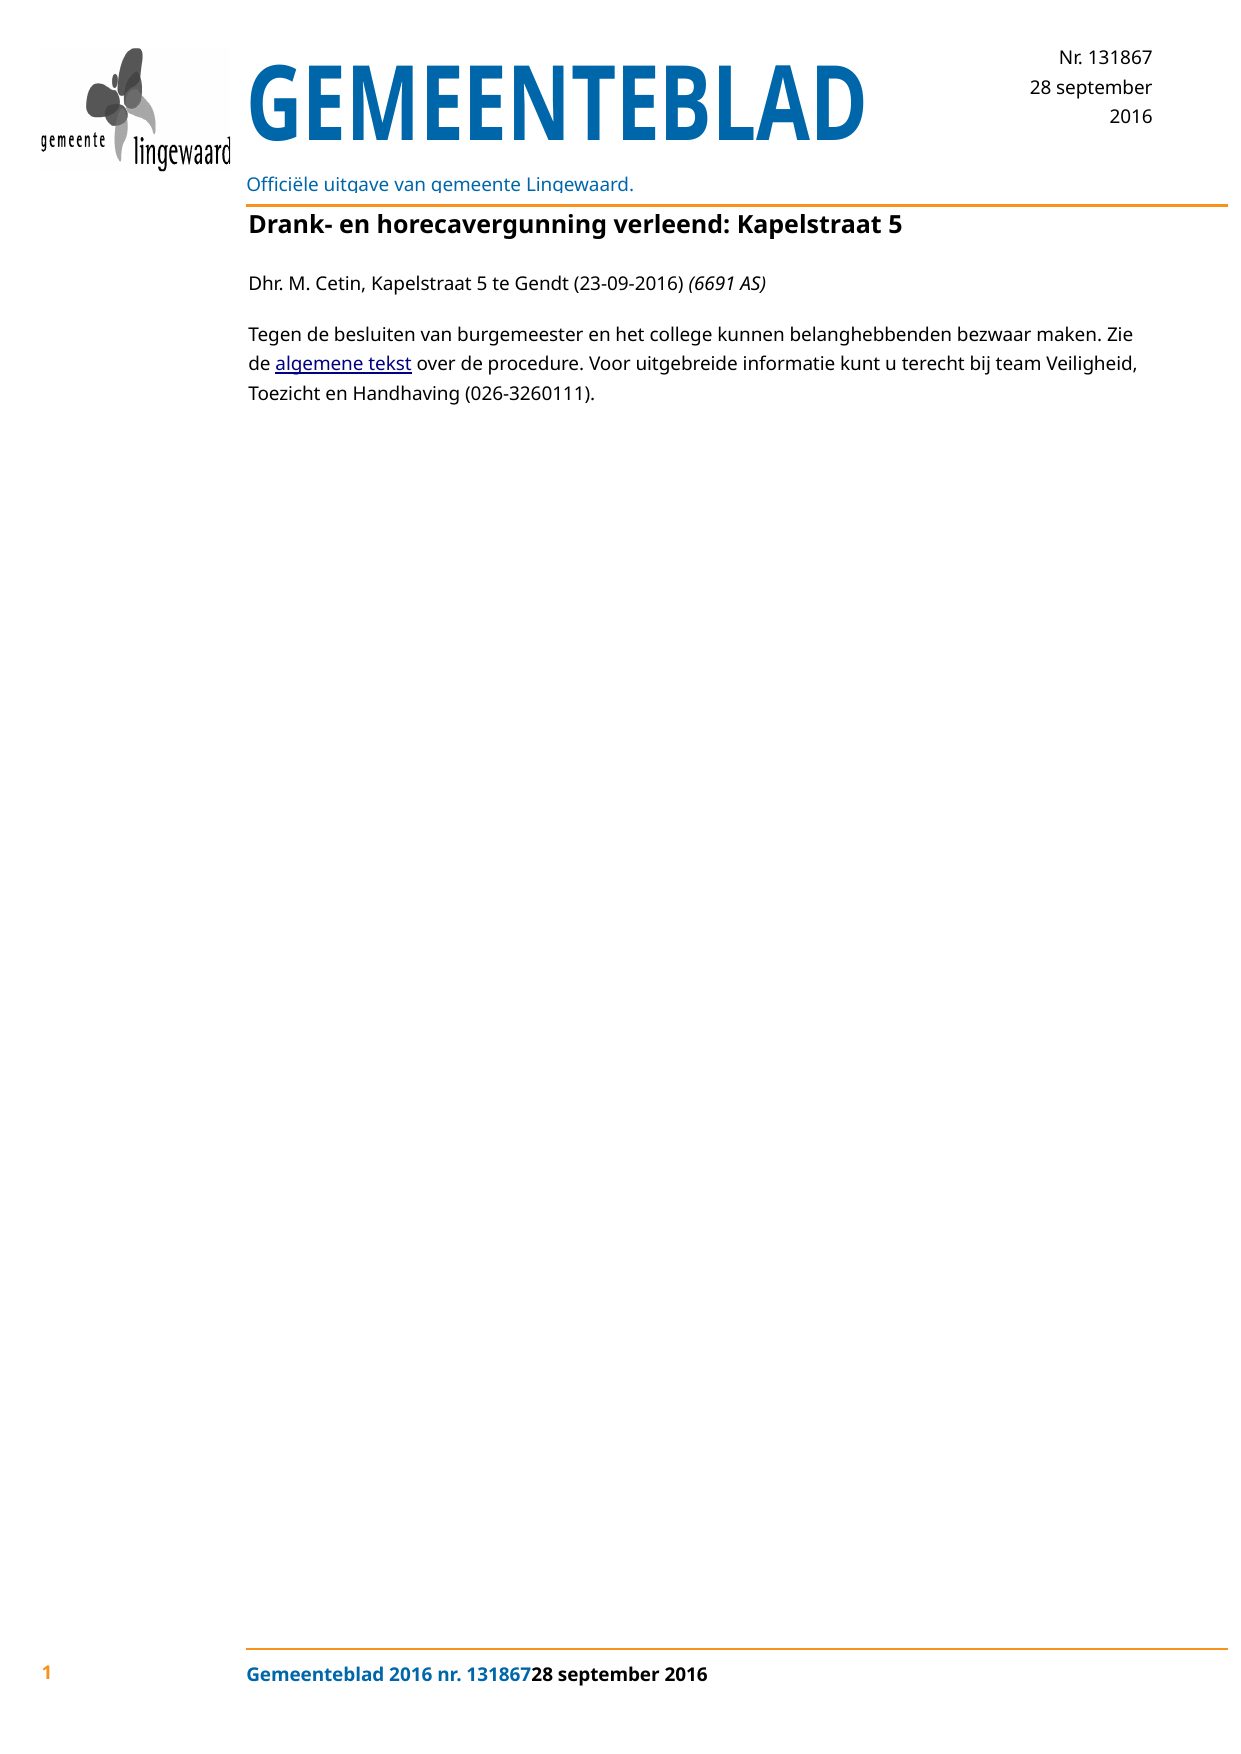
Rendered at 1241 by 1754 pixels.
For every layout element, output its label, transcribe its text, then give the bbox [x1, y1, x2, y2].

picture [41, 47, 231, 172]
text Dhr. M. Cetin, Kapelstraat 5 te Gendt (23-09-2016) (6691 AS) [248, 270, 1152, 296]
text Drank- en horecavergunning verleend: Kapelstraat 5 [248, 207, 1152, 241]
text Tegen de besluiten van burgemeester en het college kunnen belanghebbenden bezwaar maken. Zie de algemene tekst over de procedure. Voor uitgebreide informatie kunt u terecht bij team Veiligheid, Toezicht en Handhaving (026-3260111). [248, 321, 1152, 406]
